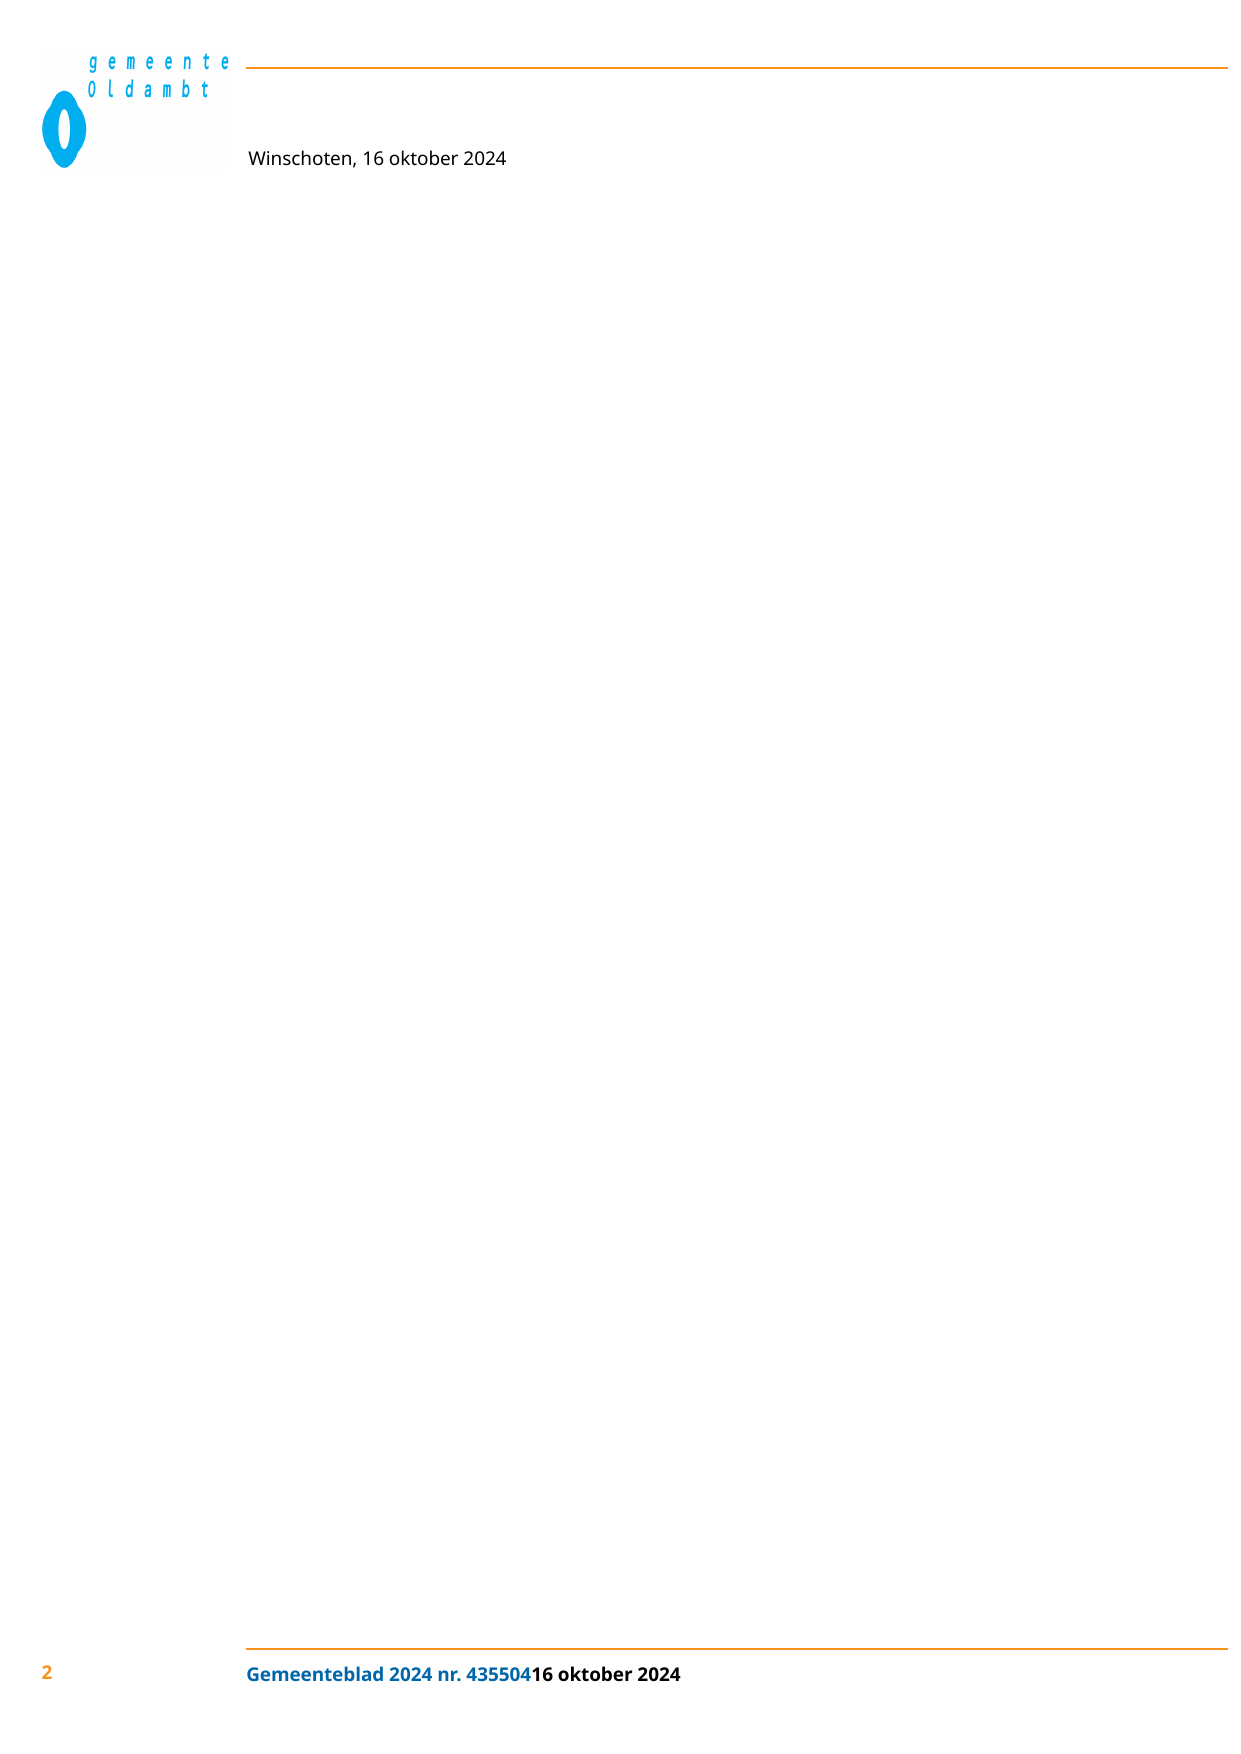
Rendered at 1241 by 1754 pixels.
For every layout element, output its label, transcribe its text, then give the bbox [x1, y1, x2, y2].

text Winschoten, 16 oktober 2024 [248, 145, 1152, 171]
picture [41, 47, 231, 172]
